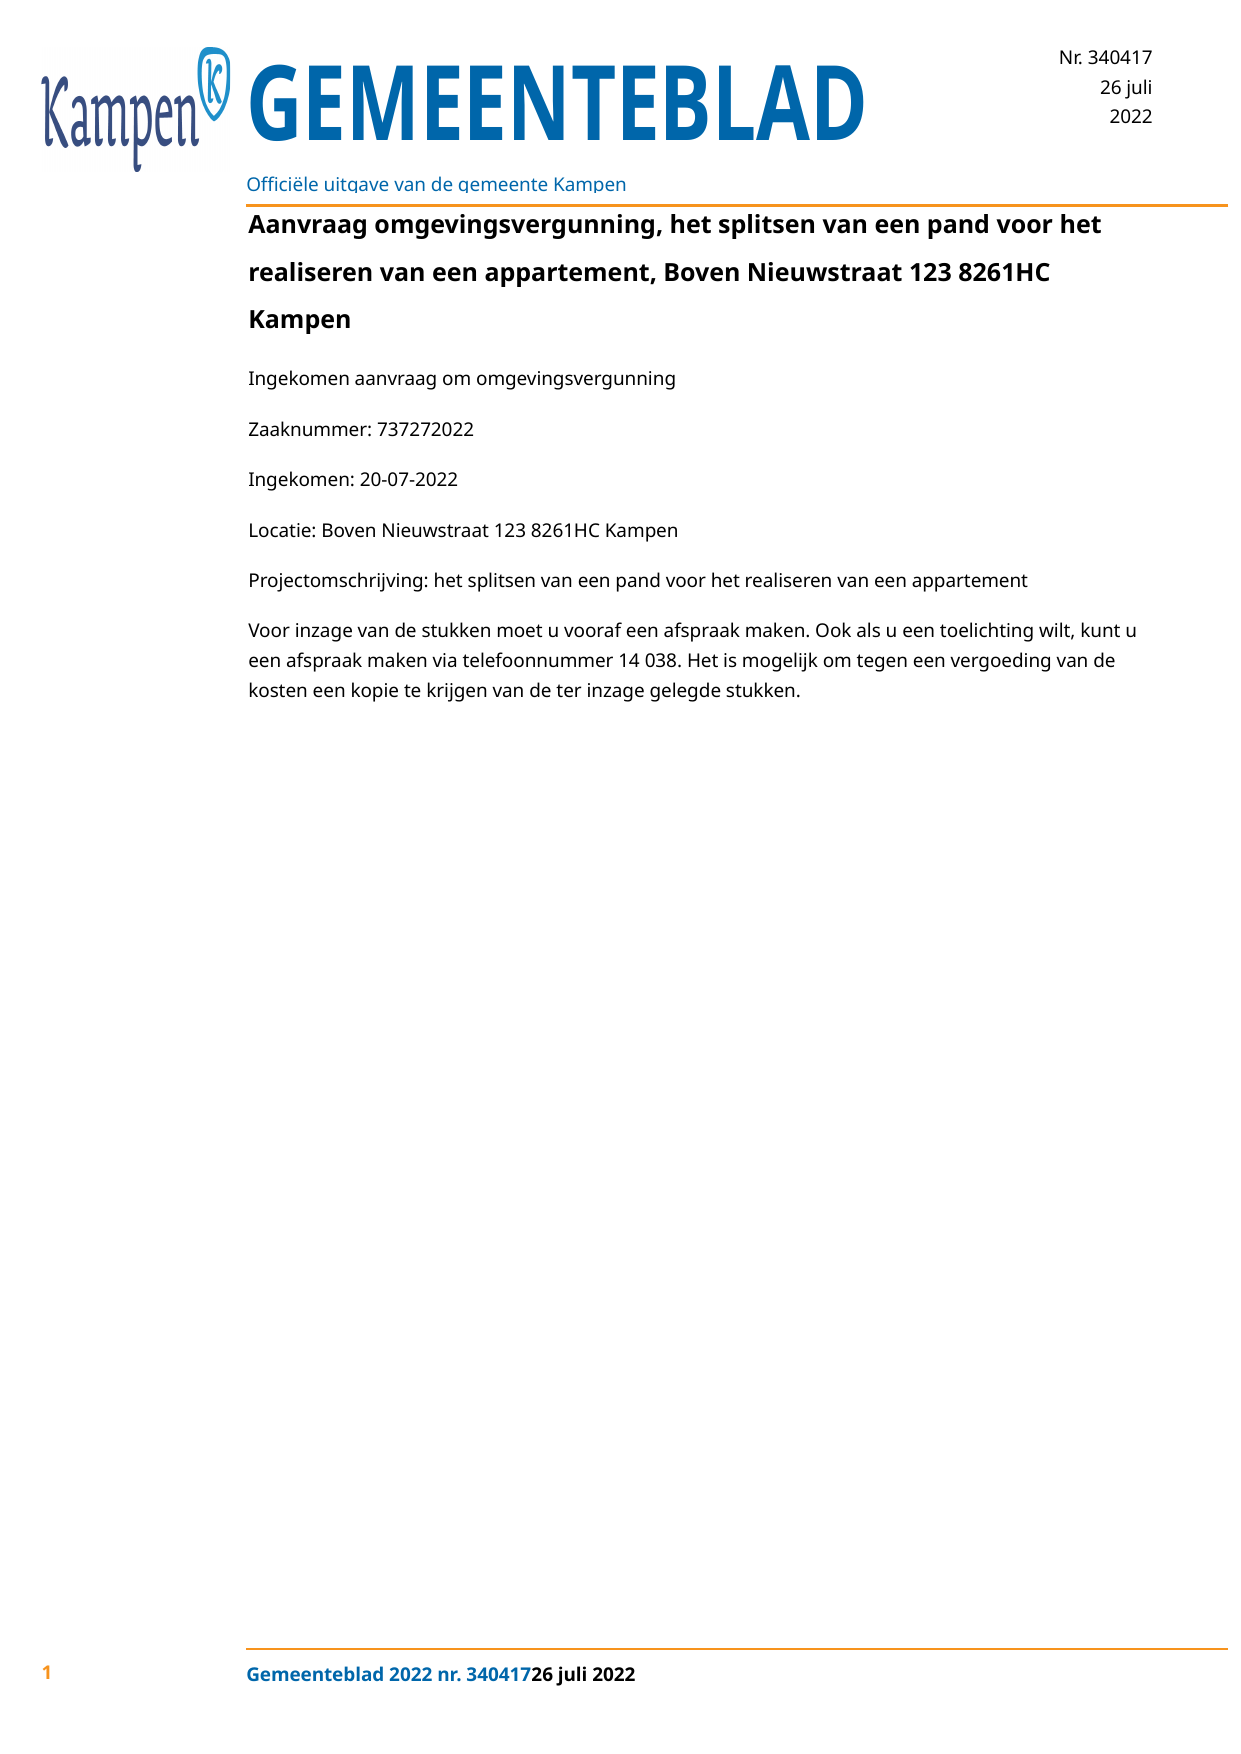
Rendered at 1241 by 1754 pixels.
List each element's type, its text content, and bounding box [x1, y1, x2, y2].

text Ingekomen: 20-07-2022 [248, 466, 1152, 492]
text Aanvraag omgevingsvergunning, het splitsen van een pand voor het realiseren van een appartement, Boven Nieuwstraat 123 8261HC Kampen [248, 207, 1152, 336]
text Ingekomen aanvraag om omgevingsvergunning [248, 366, 1152, 391]
picture [41, 47, 231, 172]
text Projectomschrijving: het splitsen van een pand voor het realiseren van een appartement [248, 567, 1152, 593]
text Locatie: Boven Nieuwstraat 123 8261HC Kampen [248, 517, 1152, 542]
text Zaaknummer: 737272022 [248, 416, 1152, 442]
text Voor inzage van de stukken moet u vooraf een afspraak maken. Ook als u een toelichting wilt, kunt u een afspraak maken via telefoonnummer 14 038. Het is mogelijk om tegen een vergoeding van de kosten een kopie te krijgen van de ter inzage gelegde stukken. [248, 618, 1152, 702]
